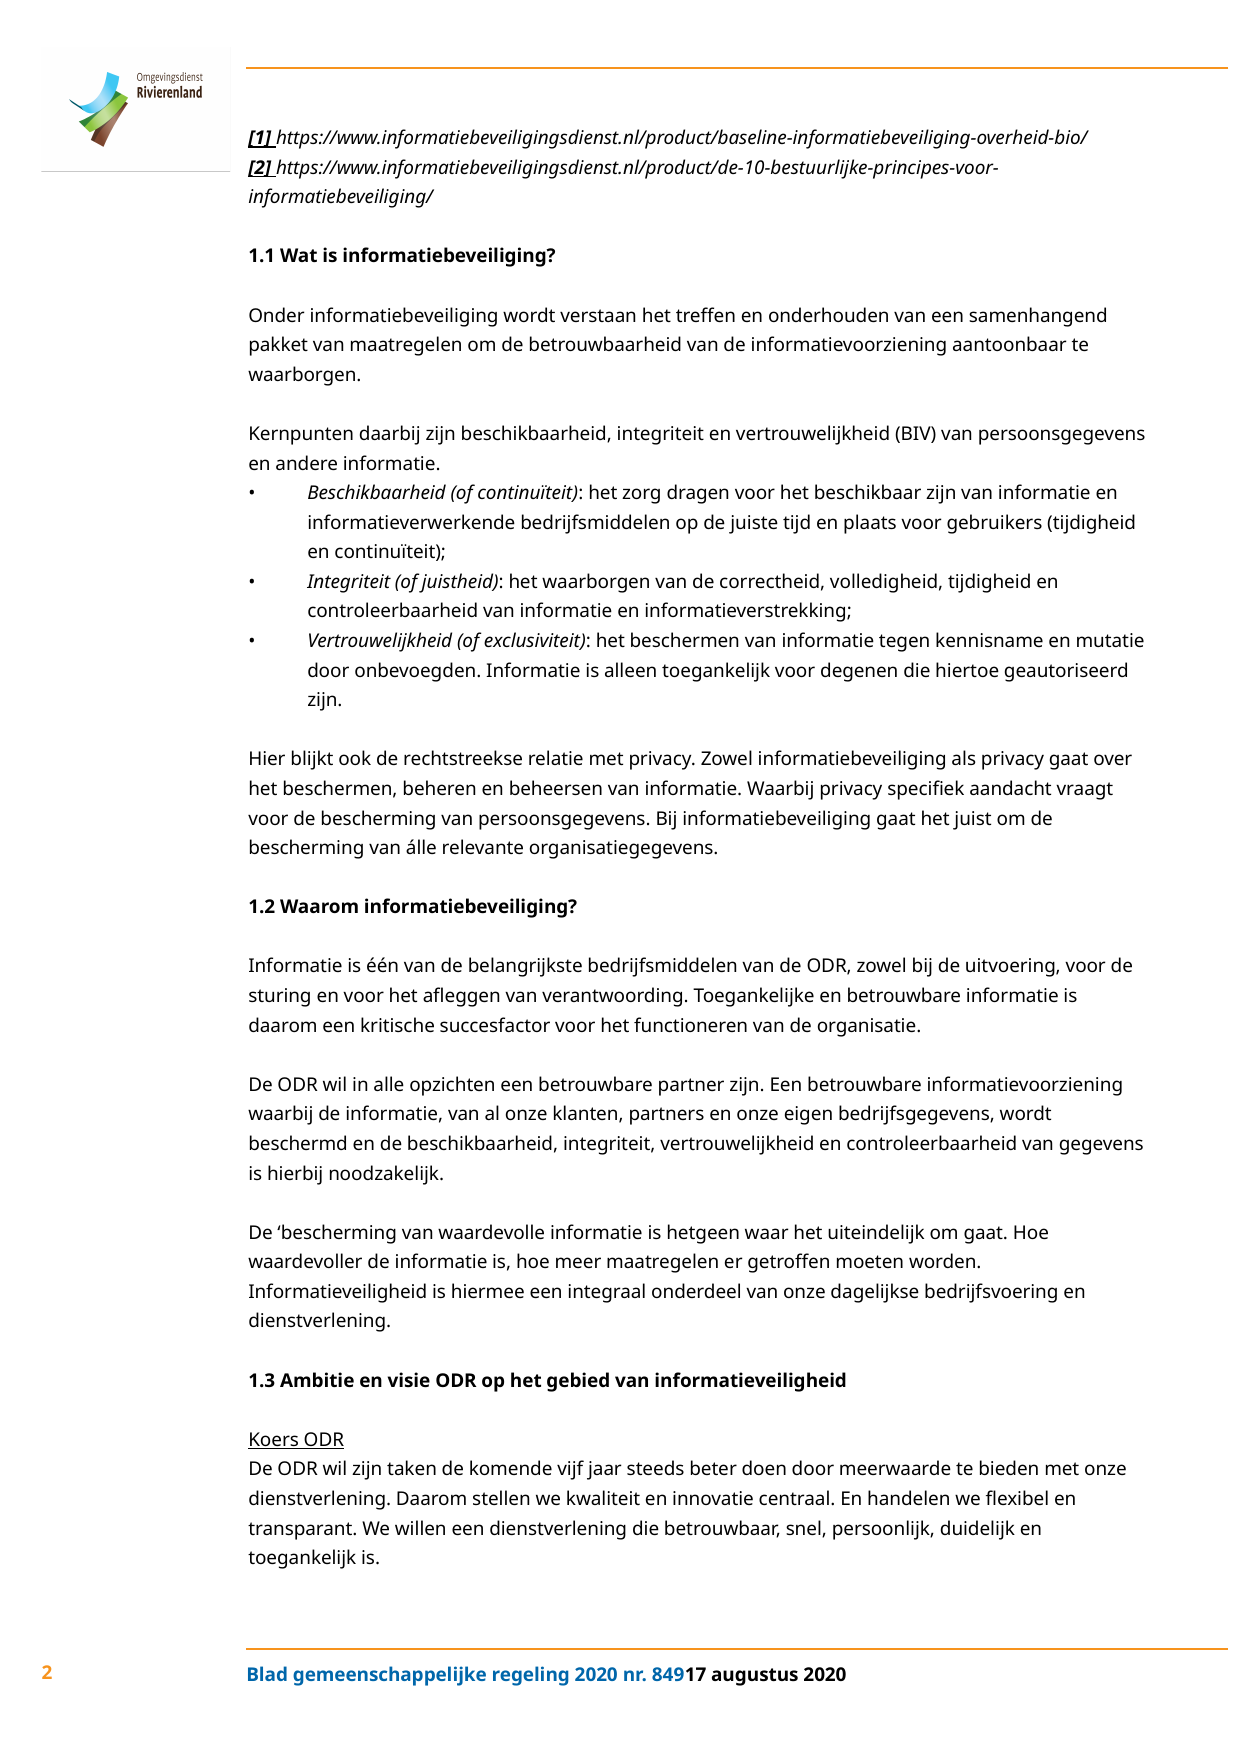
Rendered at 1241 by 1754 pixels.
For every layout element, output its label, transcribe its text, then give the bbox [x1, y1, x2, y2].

text Koers ODR [248, 1426, 1152, 1452]
text [1] https://www.informatiebeveiligingsdienst.nl/product/baseline-informatiebeveiliging-overheid-bio/ [248, 124, 1152, 150]
picture [41, 47, 231, 172]
text De ‘bescherming van waardevolle informatie is hetgeen waar het uiteindelijk om gaat. Hoe waardevoller de informatie is, hoe meer maatregelen er getroffen moeten worden. Informatieveiligheid is hiermee een integraal onderdeel van onze dagelijkse bedrijfsvoering en dienstverlening. [248, 1219, 1152, 1333]
text [2] https://www.informatiebeveiligingsdienst.nl/product/de-10-bestuurlijke-principes-voor-informatiebeveiliging/ [248, 154, 1152, 209]
text 1.3 Ambitie en visie ODR op het gebied van informatieveiligheid [248, 1367, 1152, 1393]
text De ODR wil in alle opzichten een betrouwbare partner zijn. Een betrouwbare informatievoorziening waarbij de informatie, van al onze klanten, partners en onze eigen bedrijfsgegevens, wordt beschermd en de beschikbaarheid, integriteit, vertrouwelijkheid en controleerbaarheid van gegevens is hierbij noodzakelijk. [248, 1071, 1152, 1186]
list Beschikbaarheid (of continuïteit): het zorg dragen voor het beschikbaar zijn van informatie en informatieverwerkende bedrijfsmiddelen op de juiste tijd en plaats voor gebruikers (tijdigheid en continuïteit); [248, 479, 1152, 564]
text Kernpunten daarbij zijn beschikbaarheid, integriteit en vertrouwelijkheid (BIV) van persoonsgegevens en andere informatie. [248, 420, 1152, 476]
list Integriteit (of juistheid): het waarborgen van de correctheid, volledigheid, tijdigheid en controleerbaarheid van informatie en informatieverstrekking; [248, 568, 1152, 623]
text Hier blijkt ook de rechtstreekse relatie met privacy. Zowel informatiebeveiliging als privacy gaat over het beschermen, beheren en beheersen van informatie. Waarbij privacy specifiek aandacht vraagt voor de bescherming van persoonsgegevens. Bij informatiebeveiliging gaat het juist om de bescherming van álle relevante organisatiegegevens. [248, 746, 1152, 860]
text 1.2 Waarom informatiebeveiliging? [248, 893, 1152, 919]
list Vertrouwelijkheid (of exclusiviteit): het beschermen van informatie tegen kennisname en mutatie door onbevoegden. Informatie is alleen toegankelijk voor degenen die hiertoe geautoriseerd zijn. [248, 627, 1152, 712]
text Onder informatiebeveiliging wordt verstaan het treffen en onderhouden van een samenhangend pakket van maatregelen om de betrouwbaarheid van de informatievoorziening aantoonbaar te waarborgen. [248, 302, 1152, 387]
text 1.1 Wat is informatiebeveiliging? [248, 243, 1152, 268]
text Informatie is één van de belangrijkste bedrijfsmiddelen van de ODR, zowel bij de uitvoering, voor de sturing en voor het afleggen van verantwoording. Toegankelijke en betrouwbare informatie is daarom een kritische succesfactor voor het functioneren van de organisatie. [248, 953, 1152, 1038]
text De ODR wil zijn taken de komende vijf jaar steeds beter doen door meerwaarde te bieden met onze dienstverlening. Daarom stellen we kwaliteit en innovatie centraal. En handelen we flexibel en transparant. We willen een dienstverlening die betrouwbaar, snel, persoonlijk, duidelijk en toegankelijk is. [248, 1456, 1152, 1570]
